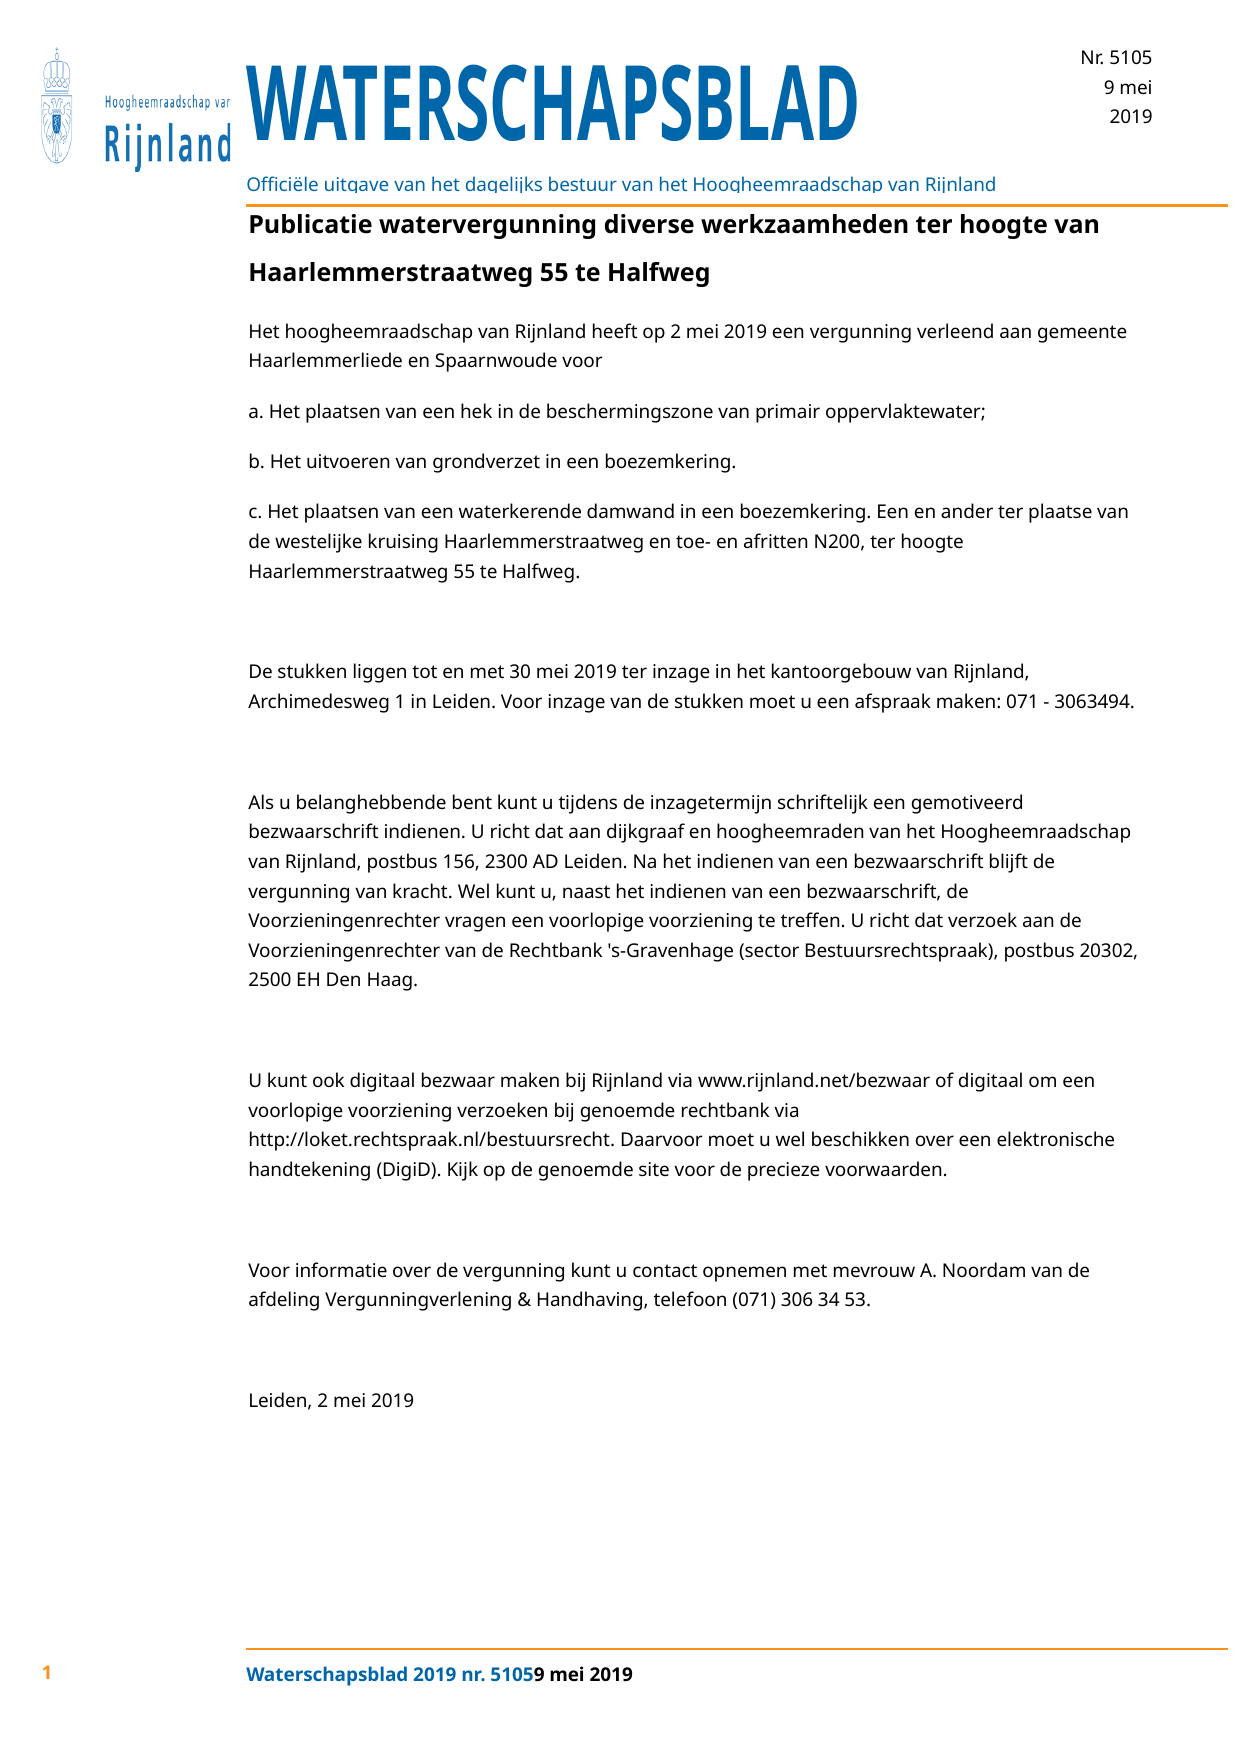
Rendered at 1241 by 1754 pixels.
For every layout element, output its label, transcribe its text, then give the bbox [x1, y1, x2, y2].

picture [41, 47, 231, 172]
text c. Het plaatsen van een waterkerende damwand in een boezemkering. Een en ander ter plaatse van de westelijke kruising Haarlemmerstraatweg en toe- en afritten N200, ter hoogte Haarlemmerstraatweg 55 te Halfweg. [248, 499, 1152, 584]
text U kunt ook digitaal bezwaar maken bij Rijnland via www.rijnland.net/bezwaar of digitaal om een voorlopige voorziening verzoeken bij genoemde rechtbank via http://loket.rechtspraak.nl/bestuursrecht. Daarvoor moet u wel beschikken over een elektronische handtekening (DigiD). Kijk op de genoemde site voor de precieze voorwaarden. [248, 1067, 1152, 1182]
text Het hoogheemraadschap van Rijnland heeft op 2 mei 2019 een vergunning verleend aan gemeente Haarlemmerliede en Spaarnwoude voor [248, 318, 1152, 373]
text Voor informatie over de vergunning kunt u contact opnemen met mevrouw A. Noordam van de afdeling Vergunningverlening & Handhaving, telefoon (071) 306 34 53. [248, 1257, 1152, 1312]
text Publicatie watervergunning diverse werkzaamheden ter hoogte van Haarlemmerstraatweg 55 te Halfweg [248, 207, 1152, 288]
text a. Het plaatsen van een hek in de beschermingszone van primair oppervlaktewater; [248, 398, 1152, 424]
text De stukken liggen tot en met 30 mei 2019 ter inzage in het kantoorgebouw van Rijnland, Archimedesweg 1 in Leiden. Voor inzage van de stukken moet u een afspraak maken: 071 - 3063494. [248, 659, 1152, 714]
text Als u belanghebbende bent kunt u tijdens de inzagetermijn schriftelijk een gemotiveerd bezwaarschrift indienen. U richt dat aan dijkgraaf en hoogheemraden van het Hoogheemraadschap van Rijnland, postbus 156, 2300 AD Leiden. Na het indienen van een bezwaarschrift blijft de vergunning van kracht. Wel kunt u, naast het indienen van een bezwaarschrift, de Voorzieningenrechter vragen een voorlopige voorziening te treffen. U richt dat verzoek aan de Voorzieningenrechter van de Rechtbank 's-Gravenhage (sector Bestuursrechtspraak), postbus 20302, 2500 EH Den Haag. [248, 789, 1152, 992]
text Leiden, 2 mei 2019 [248, 1387, 1152, 1413]
text b. Het uitvoeren van grondverzet in een boezemkering. [248, 448, 1152, 474]
